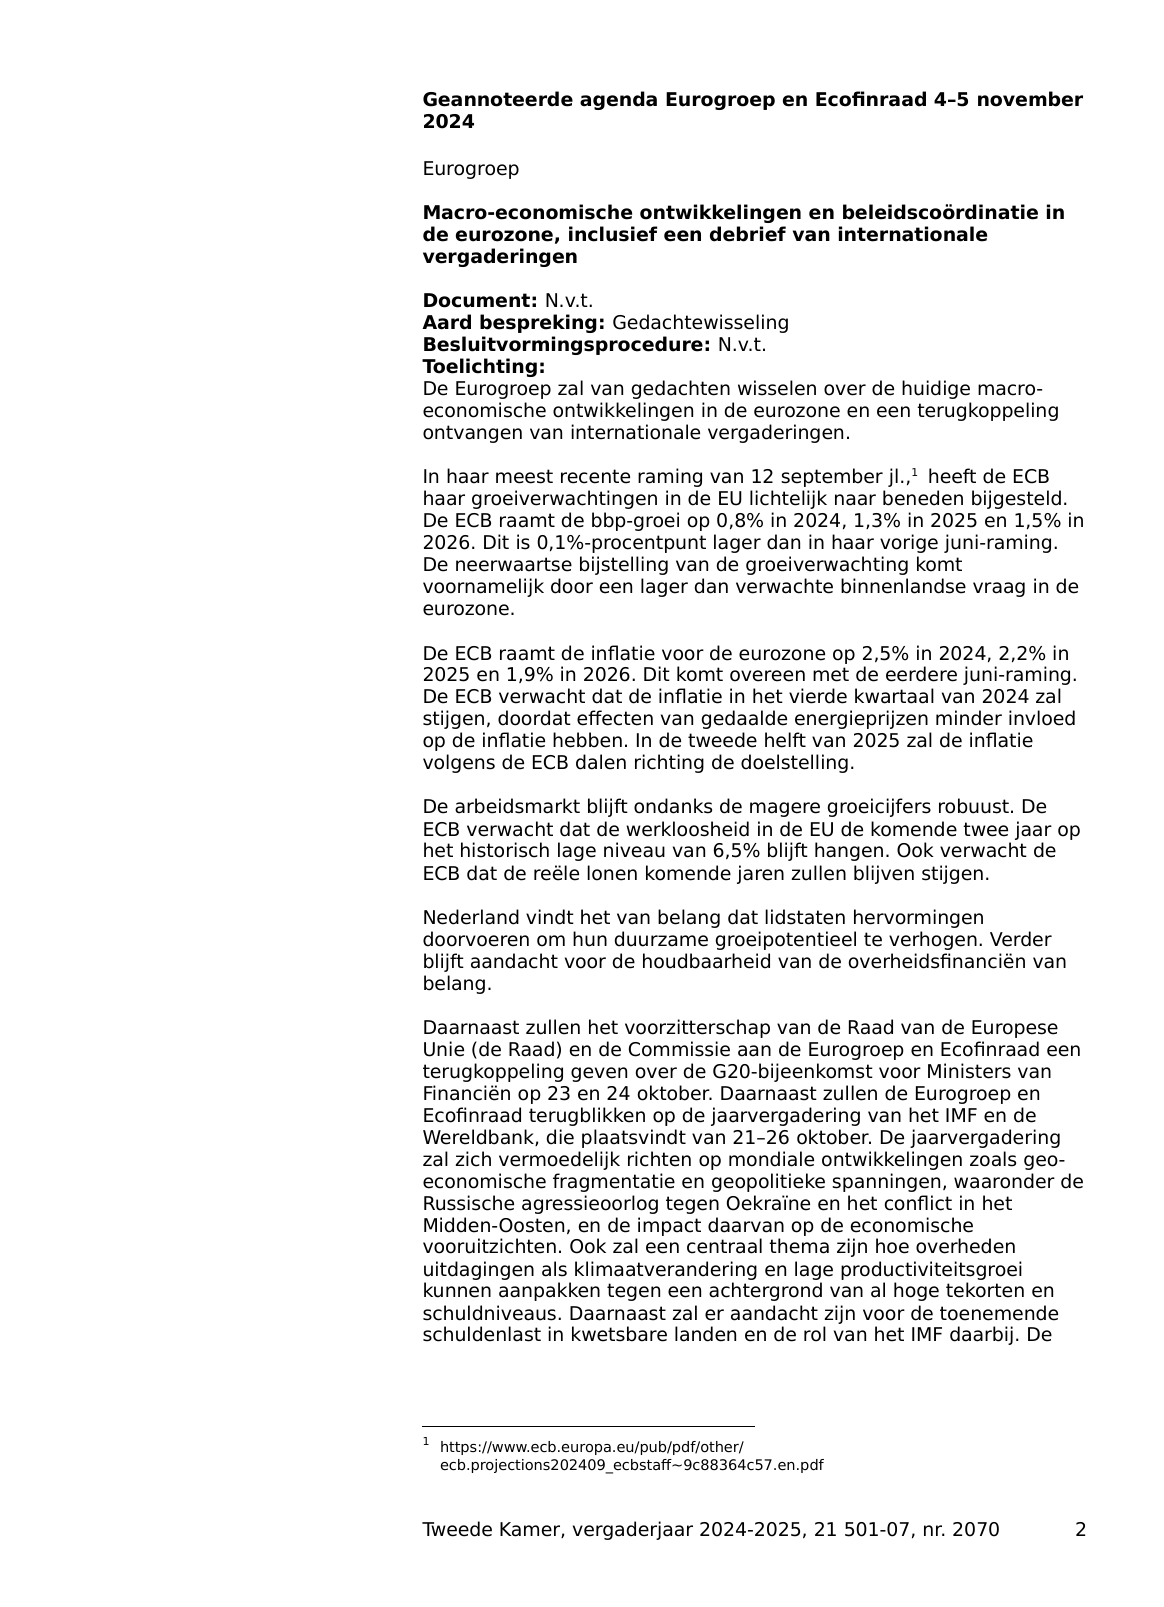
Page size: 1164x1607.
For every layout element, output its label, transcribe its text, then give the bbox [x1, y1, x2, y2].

text De ECB raamt de inflatie voor de eurozone op 2,5% in 2024, 2,2% in 2025 en 1,9% in 2026. Dit komt overeen met de eerdere juni-raming. De ECB verwacht dat de inflatie in het vierde kwartaal van 2024 zal stijgen, doordat effecten van gedaalde energieprijzen minder invloed op de inflatie hebben. In de tweede helft van 2025 zal de inflatie volgens de ECB dalen richting de doelstelling. [422, 642, 1087, 774]
subtitle Geannoteerde agenda Eurogroep en Ecofinraad 4–5 november 2024 [422, 89, 1087, 133]
text In haar meest recente raming van 12 september jl., heeft de ECB haar groeiverwachtingen in de EU lichtelijk naar beneden bijgesteld. De ECB raamt de bbp-groei op 0,8% in 2024, 1,3% in 2025 en 1,5% in 2026. Dit is 0,1%-procentpunt lager dan in haar vorige juni-raming. De neerwaartse bijstelling van de groeiverwachting komt voornamelijk door een lager dan verwachte binnenlandse vraag in de eurozone. [422, 466, 1087, 620]
text Document: N.v.t. [422, 290, 1087, 312]
text Nederland vindt het van belang dat lidstaten hervormingen doorvoeren om hun duurzame groeipotentieel te verhogen. Verder blijft aandacht voor de houdbaarheid van de overheidsfinanciën van belang. [422, 907, 1087, 994]
text Toelichting: [422, 356, 1087, 378]
text Aard bespreking: Gedachtewisseling [422, 312, 1087, 334]
text Besluitvormingsprocedure: N.v.t. [422, 334, 1087, 356]
subtitle Macro-economische ontwikkelingen en beleidscoördinatie in de eurozone, inclusief een debrief van internationale vergaderingen [422, 202, 1087, 268]
text https://www.ecb.europa.eu/pub/pdf/other/ecb.projections202409_ecbstaff~9c88364c57.en.pdf [422, 1435, 1087, 1474]
text De arbeidsmarkt blijft ondanks de magere groeicijfers robuust. De ECB verwacht dat de werkloosheid in de EU de komende twee jaar op het historisch lage niveau van 6,5% blijft hangen. Ook verwacht de ECB dat de reële lonen komende jaren zullen blijven stijgen. [422, 796, 1087, 884]
text Daarnaast zullen het voorzitterschap van de Raad van de Europese Unie (de Raad) en de Commissie aan de Eurogroep en Ecofinraad een terugkoppeling geven over de G20-bijeenkomst voor Ministers van Financiën op 23 en 24 oktober. Daarnaast zullen de Eurogroep en Ecofinraad terugblikken op de jaarvergadering van het IMF en de Wereldbank, die plaatsvindt van 21–26 oktober. De jaarvergadering zal zich vermoedelijk richten op mondiale ontwikkelingen zoals geo-economische fragmentatie en geopolitieke spanningen, waaronder de Russische agressieoorlog tegen Oekraïne en het conflict in het Midden-Oosten, en de impact daarvan op de economische vooruitzichten. Ook zal een centraal thema zijn hoe overheden uitdagingen als klimaatverandering en lage productiviteitsgroei kunnen aanpakken tegen een achtergrond van al hoge tekorten en schuldniveaus. Daarnaast zal er aandacht zijn voor de toenemende schuldenlast in kwetsbare landen en de rol van het IMF daarbij. De [422, 1017, 1087, 1346]
text De Eurogroep zal van gedachten wisselen over de huidige macro-economische ontwikkelingen in de eurozone en een terugkoppeling ontvangen van internationale vergaderingen. [422, 378, 1087, 444]
subtitle Eurogroep [422, 158, 1087, 180]
